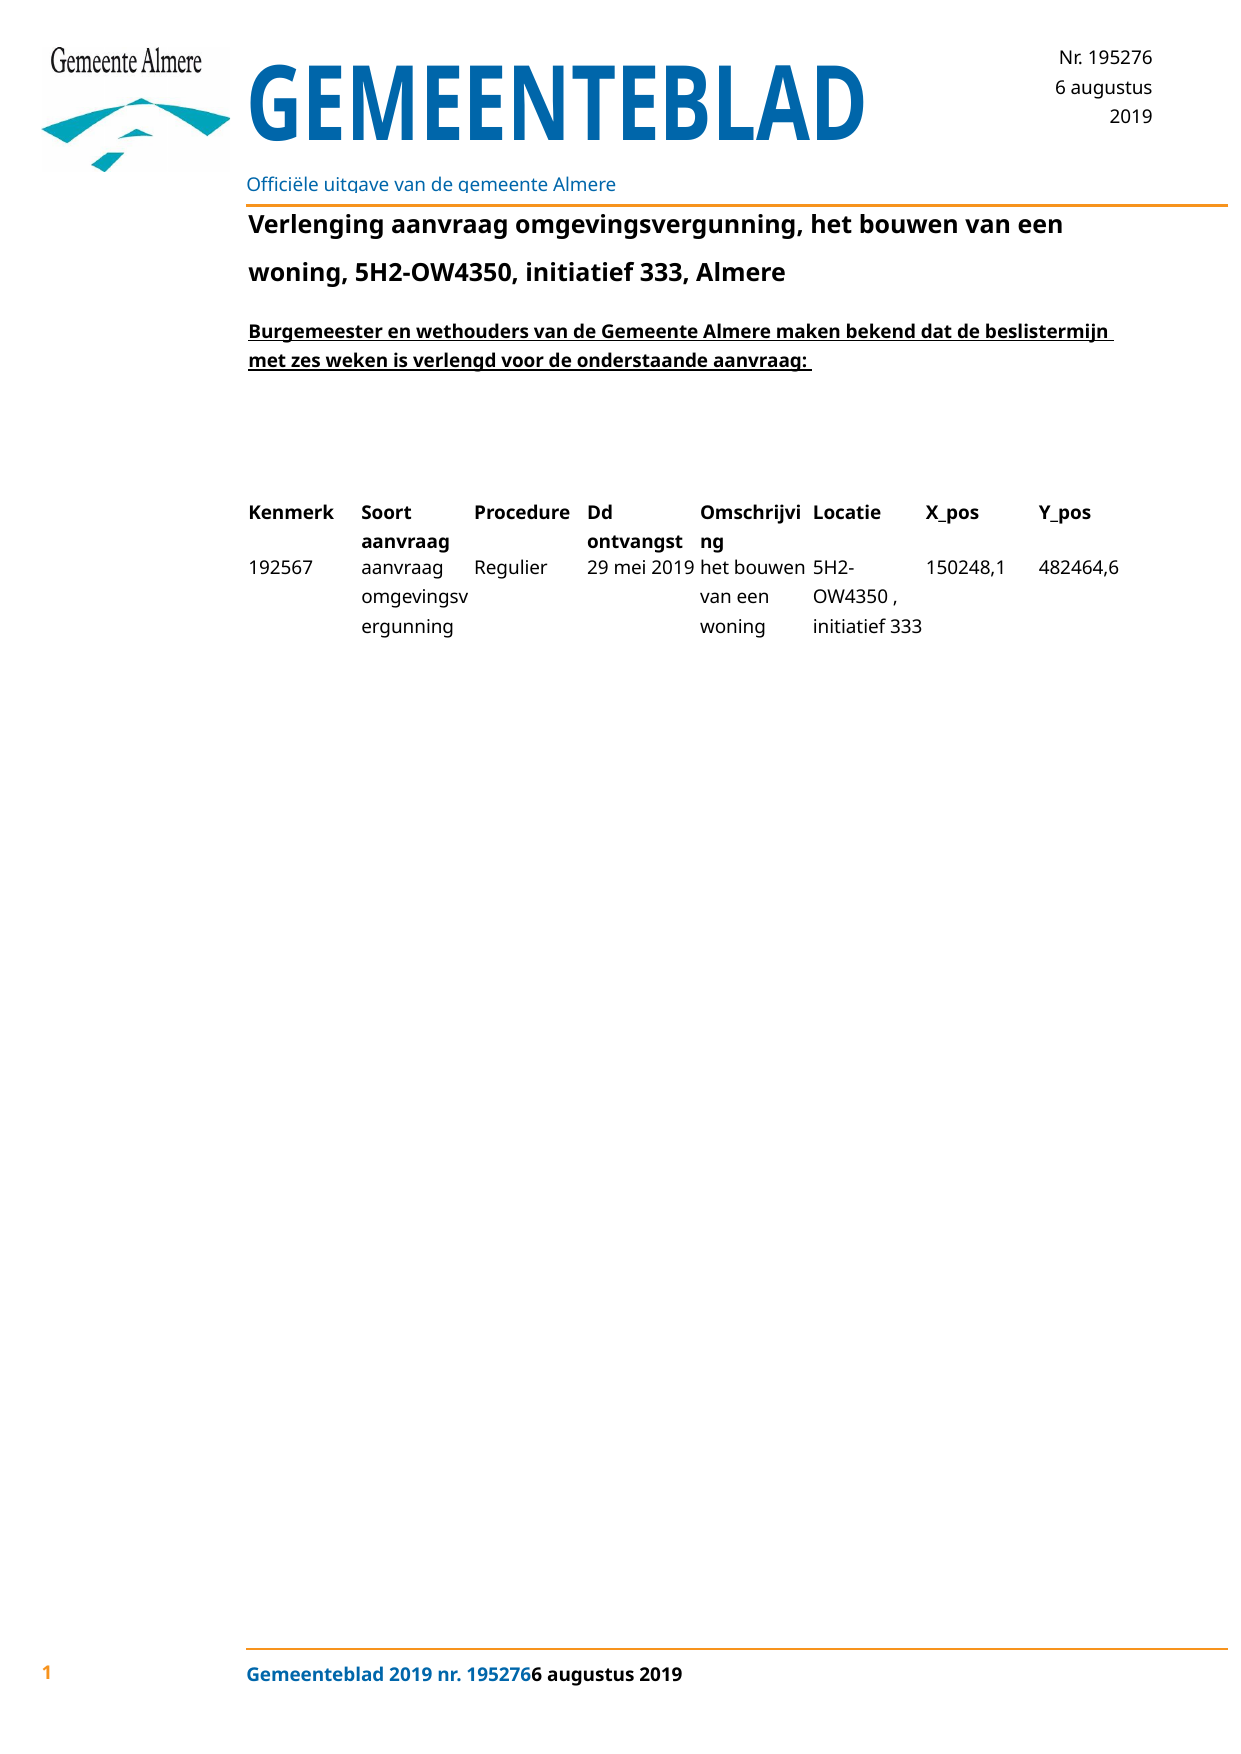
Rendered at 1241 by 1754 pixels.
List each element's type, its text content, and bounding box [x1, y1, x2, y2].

table_header Y_pos [1039, 499, 1152, 554]
table_cell 482464,6 [1039, 554, 1152, 639]
text Verlenging aanvraag omgevingsvergunning, het bouwen van een woning, 5H2-OW4350, initiatief 333, Almere [248, 207, 1152, 288]
table_header Procedure [474, 499, 587, 554]
table_cell 29 mei 2019 [587, 554, 700, 639]
table_header Locatie [813, 499, 926, 554]
table_header X_pos [926, 499, 1038, 554]
table_header Omschrijving [700, 499, 813, 554]
table_cell het bouwen van een woning [700, 554, 813, 639]
table_cell 192567 [248, 554, 361, 639]
picture [41, 47, 231, 172]
table_header Dd ontvangst [587, 499, 700, 554]
table_cell aanvraag omgevingsvergunning [361, 554, 474, 639]
table_header Kenmerk [248, 499, 361, 554]
table_cell 5H2-OW4350 , initiatief 333 [813, 554, 926, 639]
table_cell 150248,1 [926, 554, 1038, 639]
text Burgemeester en wethouders van de Gemeente Almere maken bekend dat de beslistermijn met zes weken is verlengd voor de onderstaande aanvraag: [248, 318, 1152, 373]
table_cell Regulier [474, 554, 587, 639]
table_header Soort aanvraag [361, 499, 474, 554]
